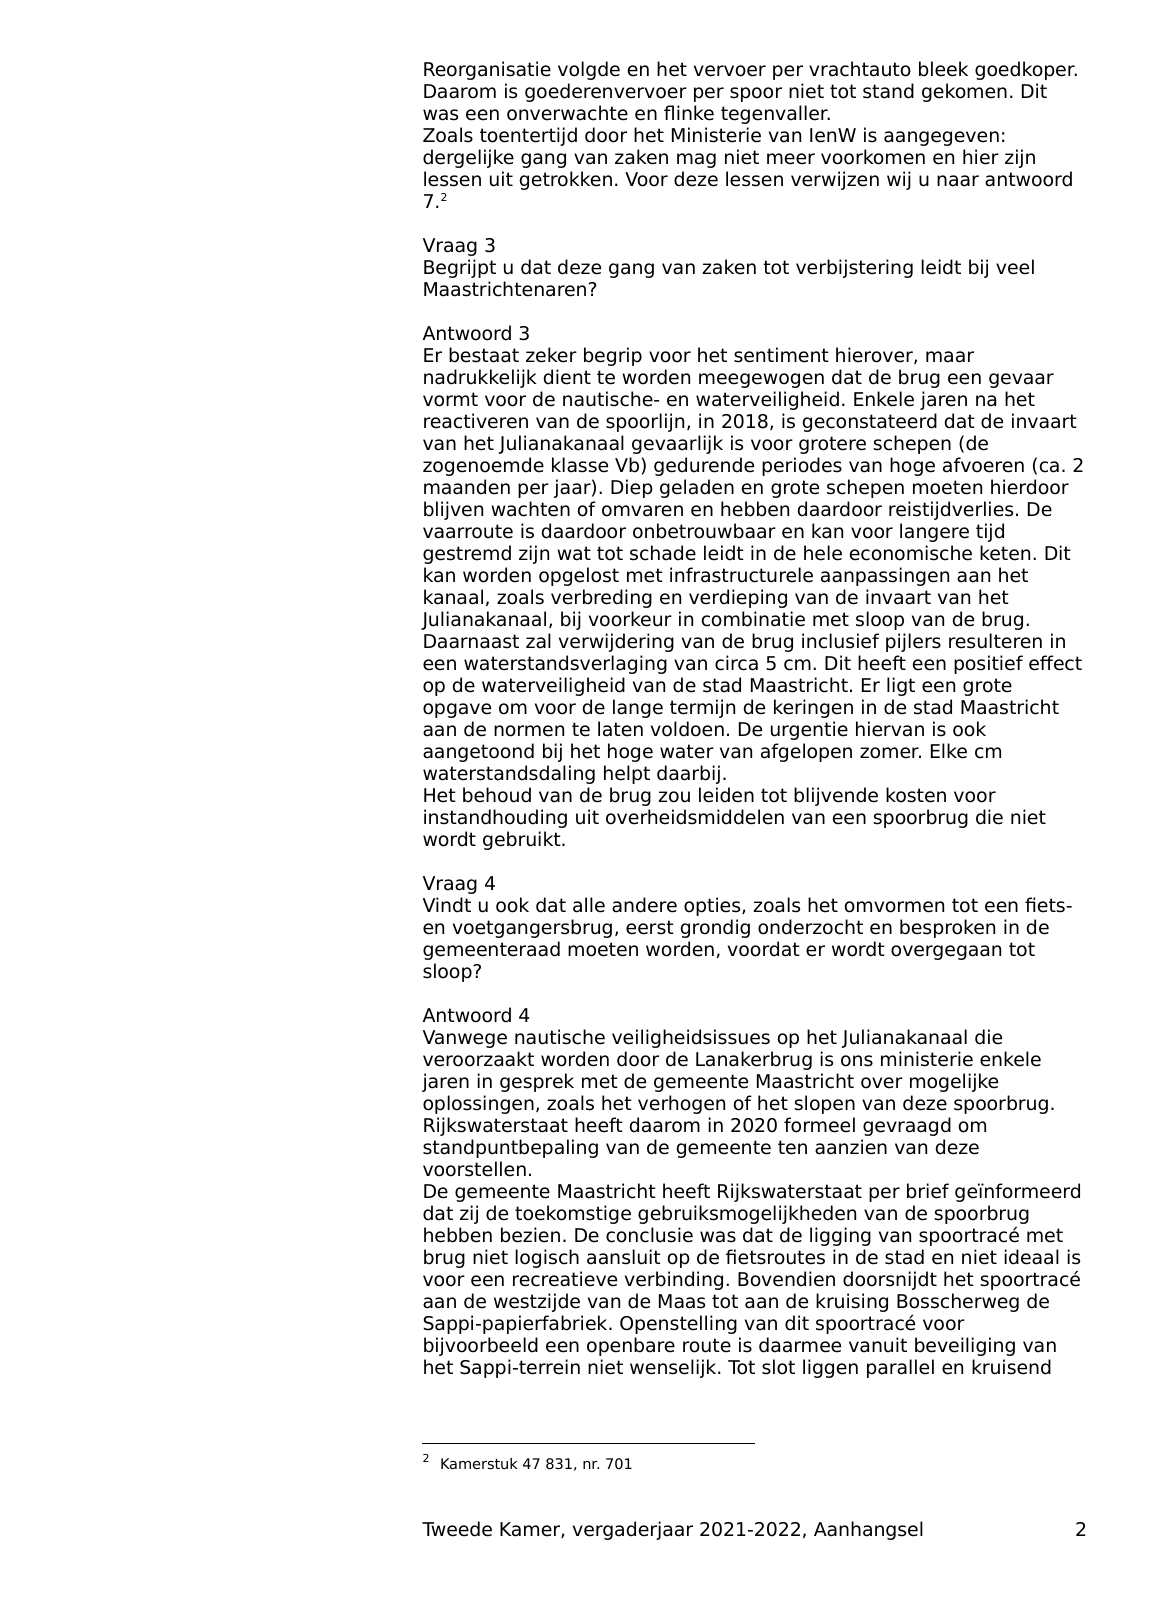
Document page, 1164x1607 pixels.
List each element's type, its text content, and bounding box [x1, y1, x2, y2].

text Er bestaat zeker begrip voor het sentiment hierover, maar nadrukkelijk dient te worden meegewogen dat de brug een gevaar vormt voor de nautische- en waterveiligheid. Enkele jaren na het reactiveren van de spoorlijn, in 2018, is geconstateerd dat de invaart van het Julianakanaal gevaarlijk is voor grotere schepen (de zogenoemde klasse Vb) gedurende periodes van hoge afvoeren (ca. 2 maanden per jaar). Diep geladen en grote schepen moeten hierdoor blijven wachten of omvaren en hebben daardoor reistijdverlies. De vaarroute is daardoor onbetrouwbaar en kan voor langere tijd gestremd zijn wat tot schade leidt in de hele economische keten. Dit kan worden opgelost met infrastructurele aanpassingen aan het kanaal, zoals verbreding en verdieping van de invaart van het Julianakanaal, bij voorkeur in combinatie met sloop van de brug. [422, 345, 1087, 631]
text Vraag 3 [422, 235, 1087, 257]
text De gemeente Maastricht heeft Rijkswaterstaat per brief geïnformeerd dat zij de toekomstige gebruiksmogelijkheden van de spoorbrug hebben bezien. De conclusie was dat de ligging van spoortracé met brug niet logisch aansluit op de fietsroutes in de stad en niet ideaal is voor een recreatieve verbinding. Bovendien doorsnijdt het spoortracé aan de westzijde van de Maas tot aan de kruising Bosscherweg de Sappi-papierfabriek. Openstelling van dit spoortracé voor bijvoorbeeld een openbare route is daarmee vanuit beveiliging van het Sappi-terrein niet wenselijk. Tot slot liggen parallel en kruisend [422, 1181, 1087, 1379]
text Het behoud van de brug zou leiden tot blijvende kosten voor instandhouding uit overheidsmiddelen van een spoorbrug die niet wordt gebruikt. [422, 785, 1087, 851]
text Zoals toentertijd door het Ministerie van IenW is aangegeven: dergelijke gang van zaken mag niet meer voorkomen en hier zijn lessen uit getrokken. Voor deze lessen verwijzen wij u naar antwoord 7. [422, 125, 1087, 213]
text Begrijpt u dat deze gang van zaken tot verbijstering leidt bij veel Maastrichtenaren? [422, 257, 1087, 301]
text Reorganisatie volgde en het vervoer per vrachtauto bleek goedkoper. Daarom is goederenvervoer per spoor niet tot stand gekomen. Dit was een onverwachte en flinke tegenvaller. [422, 59, 1087, 125]
text Daarnaast zal verwijdering van de brug inclusief pijlers resulteren in een waterstandsverlaging van circa 5 cm. Dit heeft een positief effect op de waterveiligheid van de stad Maastricht. Er ligt een grote opgave om voor de lange termijn de keringen in de stad Maastricht aan de normen te laten voldoen. De urgentie hiervan is ook aangetoond bij het hoge water van afgelopen zomer. Elke cm waterstandsdaling helpt daarbij. [422, 631, 1087, 785]
text Vindt u ook dat alle andere opties, zoals het omvormen tot een fiets- en voetgangersbrug, eerst grondig onderzocht en besproken in de gemeenteraad moeten worden, voordat er wordt overgegaan tot sloop? [422, 895, 1087, 983]
text Antwoord 3 [422, 323, 1087, 345]
text Vraag 4 [422, 873, 1087, 895]
text Antwoord 4 [422, 1005, 1087, 1027]
text Vanwege nautische veiligheidsissues op het Julianakanaal die veroorzaakt worden door de Lanakerbrug is ons ministerie enkele jaren in gesprek met de gemeente Maastricht over mogelijke oplossingen, zoals het verhogen of het slopen van deze spoorbrug. Rijkswaterstaat heeft daarom in 2020 formeel gevraagd om standpuntbepaling van de gemeente ten aanzien van deze voorstellen. [422, 1027, 1087, 1181]
text Kamerstuk 47 831, nr. 701 [422, 1452, 1087, 1474]
